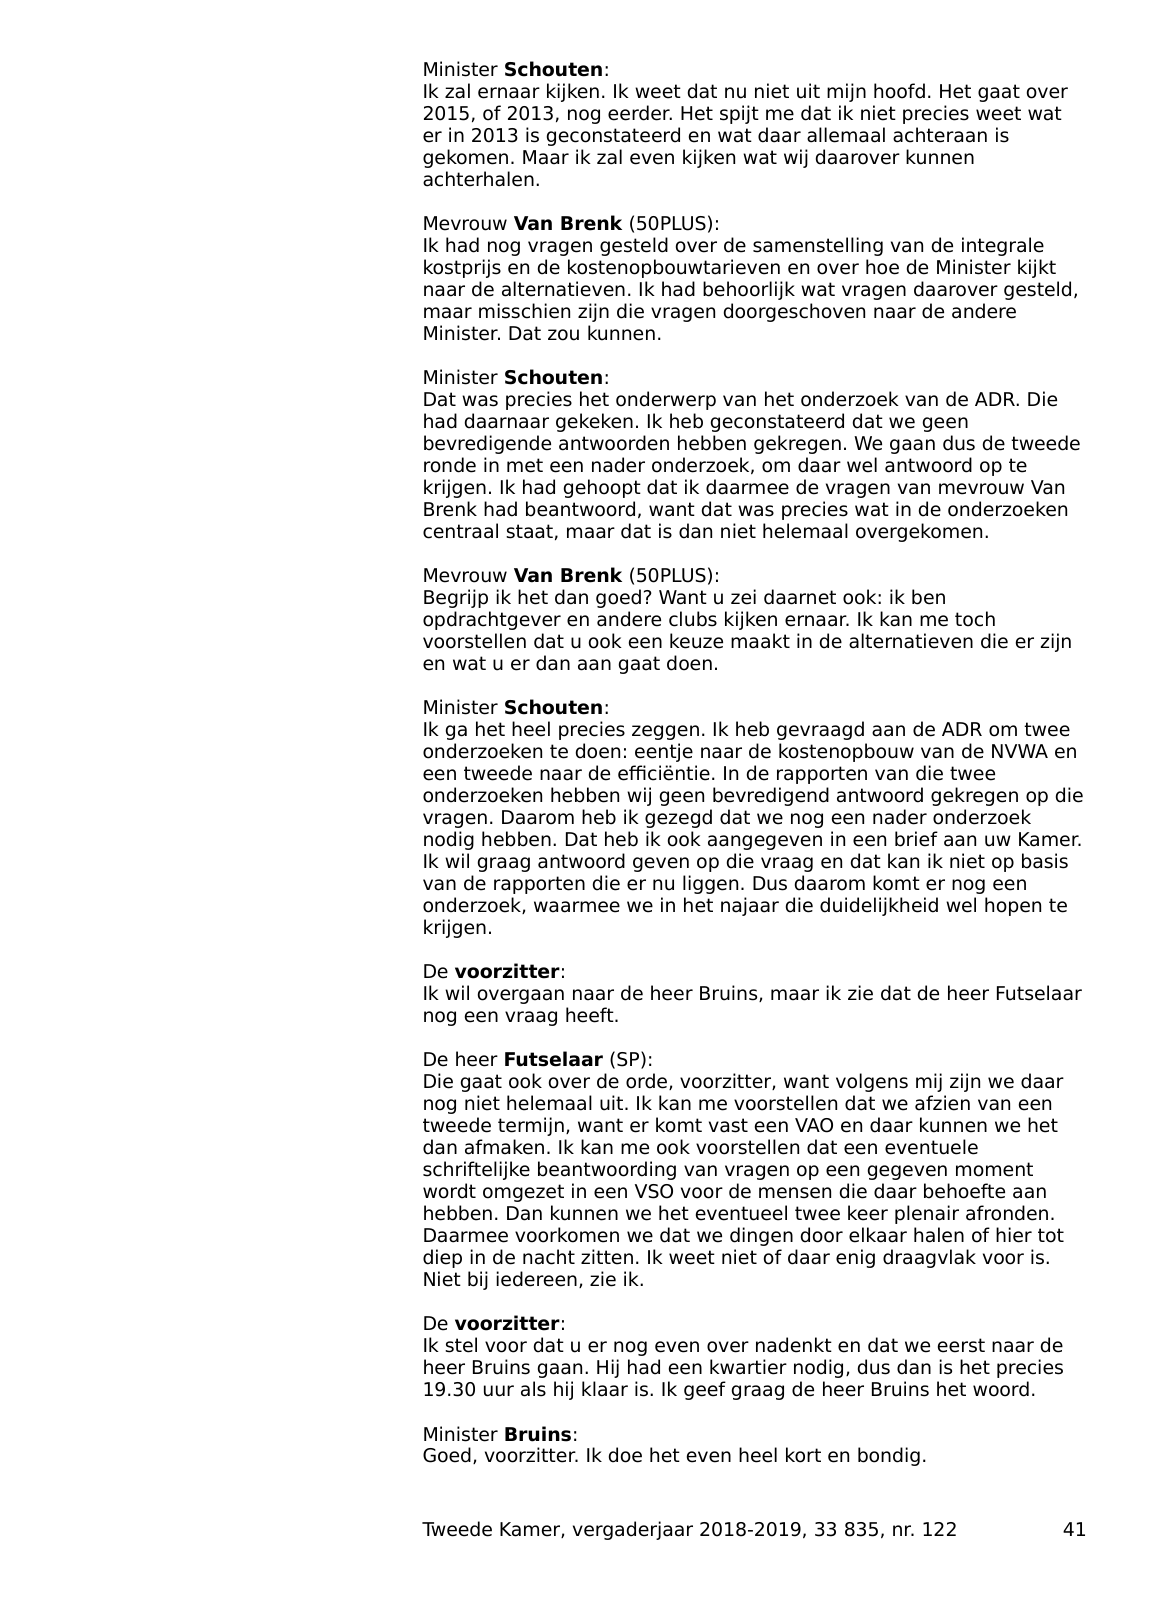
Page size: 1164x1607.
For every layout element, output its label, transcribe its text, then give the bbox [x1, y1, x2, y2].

text Die gaat ook over de orde, voorzitter, want volgens mij zijn we daar nog niet helemaal uit. Ik kan me voorstellen dat we afzien van een tweede termijn, want er komt vast een VAO en daar kunnen we het dan afmaken. Ik kan me ook voorstellen dat een eventuele schriftelijke beantwoording van vragen op een gegeven moment wordt omgezet in een VSO voor de mensen die daar behoefte aan hebben. Dan kunnen we het eventueel twee keer plenair afronden. Daarmee voorkomen we dat we dingen door elkaar halen of hier tot diep in de nacht zitten. Ik weet niet of daar enig draagvlak voor is. Niet bij iedereen, zie ik. [422, 1071, 1087, 1291]
text Minister Bruins: [422, 1423, 1087, 1445]
text Ik zal ernaar kijken. Ik weet dat nu niet uit mijn hoofd. Het gaat over 2015, of 2013, nog eerder. Het spijt me dat ik niet precies weet wat er in 2013 is geconstateerd en wat daar allemaal achteraan is gekomen. Maar ik zal even kijken wat wij daarover kunnen achterhalen. [422, 81, 1087, 191]
text De heer Futselaar (SP): [422, 1049, 1087, 1071]
text Ik had nog vragen gesteld over de samenstelling van de integrale kostprijs en de kostenopbouwtarieven en over hoe de Minister kijkt naar de alternatieven. Ik had behoorlijk wat vragen daarover gesteld, maar misschien zijn die vragen doorgeschoven naar de andere Minister. Dat zou kunnen. [422, 235, 1087, 345]
text Mevrouw Van Brenk (50PLUS): [422, 565, 1087, 587]
text Minister Schouten: [422, 367, 1087, 389]
text De voorzitter: [422, 1313, 1087, 1335]
text De voorzitter: [422, 961, 1087, 983]
text Mevrouw Van Brenk (50PLUS): [422, 213, 1087, 235]
text Ik ga het heel precies zeggen. Ik heb gevraagd aan de ADR om twee onderzoeken te doen: eentje naar de kostenopbouw van de NVWA en een tweede naar de efficiëntie. In de rapporten van die twee onderzoeken hebben wij geen bevredigend antwoord gekregen op die vragen. Daarom heb ik gezegd dat we nog een nader onderzoek nodig hebben. Dat heb ik ook aangegeven in een brief aan uw Kamer. Ik wil graag antwoord geven op die vraag en dat kan ik niet op basis van de rapporten die er nu liggen. Dus daarom komt er nog een onderzoek, waarmee we in het najaar die duidelijkheid wel hopen te krijgen. [422, 719, 1087, 939]
text Begrijp ik het dan goed? Want u zei daarnet ook: ik ben opdrachtgever en andere clubs kijken ernaar. Ik kan me toch voorstellen dat u ook een keuze maakt in de alternatieven die er zijn en wat u er dan aan gaat doen. [422, 587, 1087, 675]
text Goed, voorzitter. Ik doe het even heel kort en bondig. [422, 1445, 1087, 1467]
text Minister Schouten: [422, 697, 1087, 719]
text Ik stel voor dat u er nog even over nadenkt en dat we eerst naar de heer Bruins gaan. Hij had een kwartier nodig, dus dan is het precies 19.30 uur als hij klaar is. Ik geef graag de heer Bruins het woord. [422, 1335, 1087, 1401]
text Dat was precies het onderwerp van het onderzoek van de ADR. Die had daarnaar gekeken. Ik heb geconstateerd dat we geen bevredigende antwoorden hebben gekregen. We gaan dus de tweede ronde in met een nader onderzoek, om daar wel antwoord op te krijgen. Ik had gehoopt dat ik daarmee de vragen van mevrouw Van Brenk had beantwoord, want dat was precies wat in de onderzoeken centraal staat, maar dat is dan niet helemaal overgekomen. [422, 389, 1087, 543]
text Ik wil overgaan naar de heer Bruins, maar ik zie dat de heer Futselaar nog een vraag heeft. [422, 983, 1087, 1027]
text Minister Schouten: [422, 59, 1087, 81]
